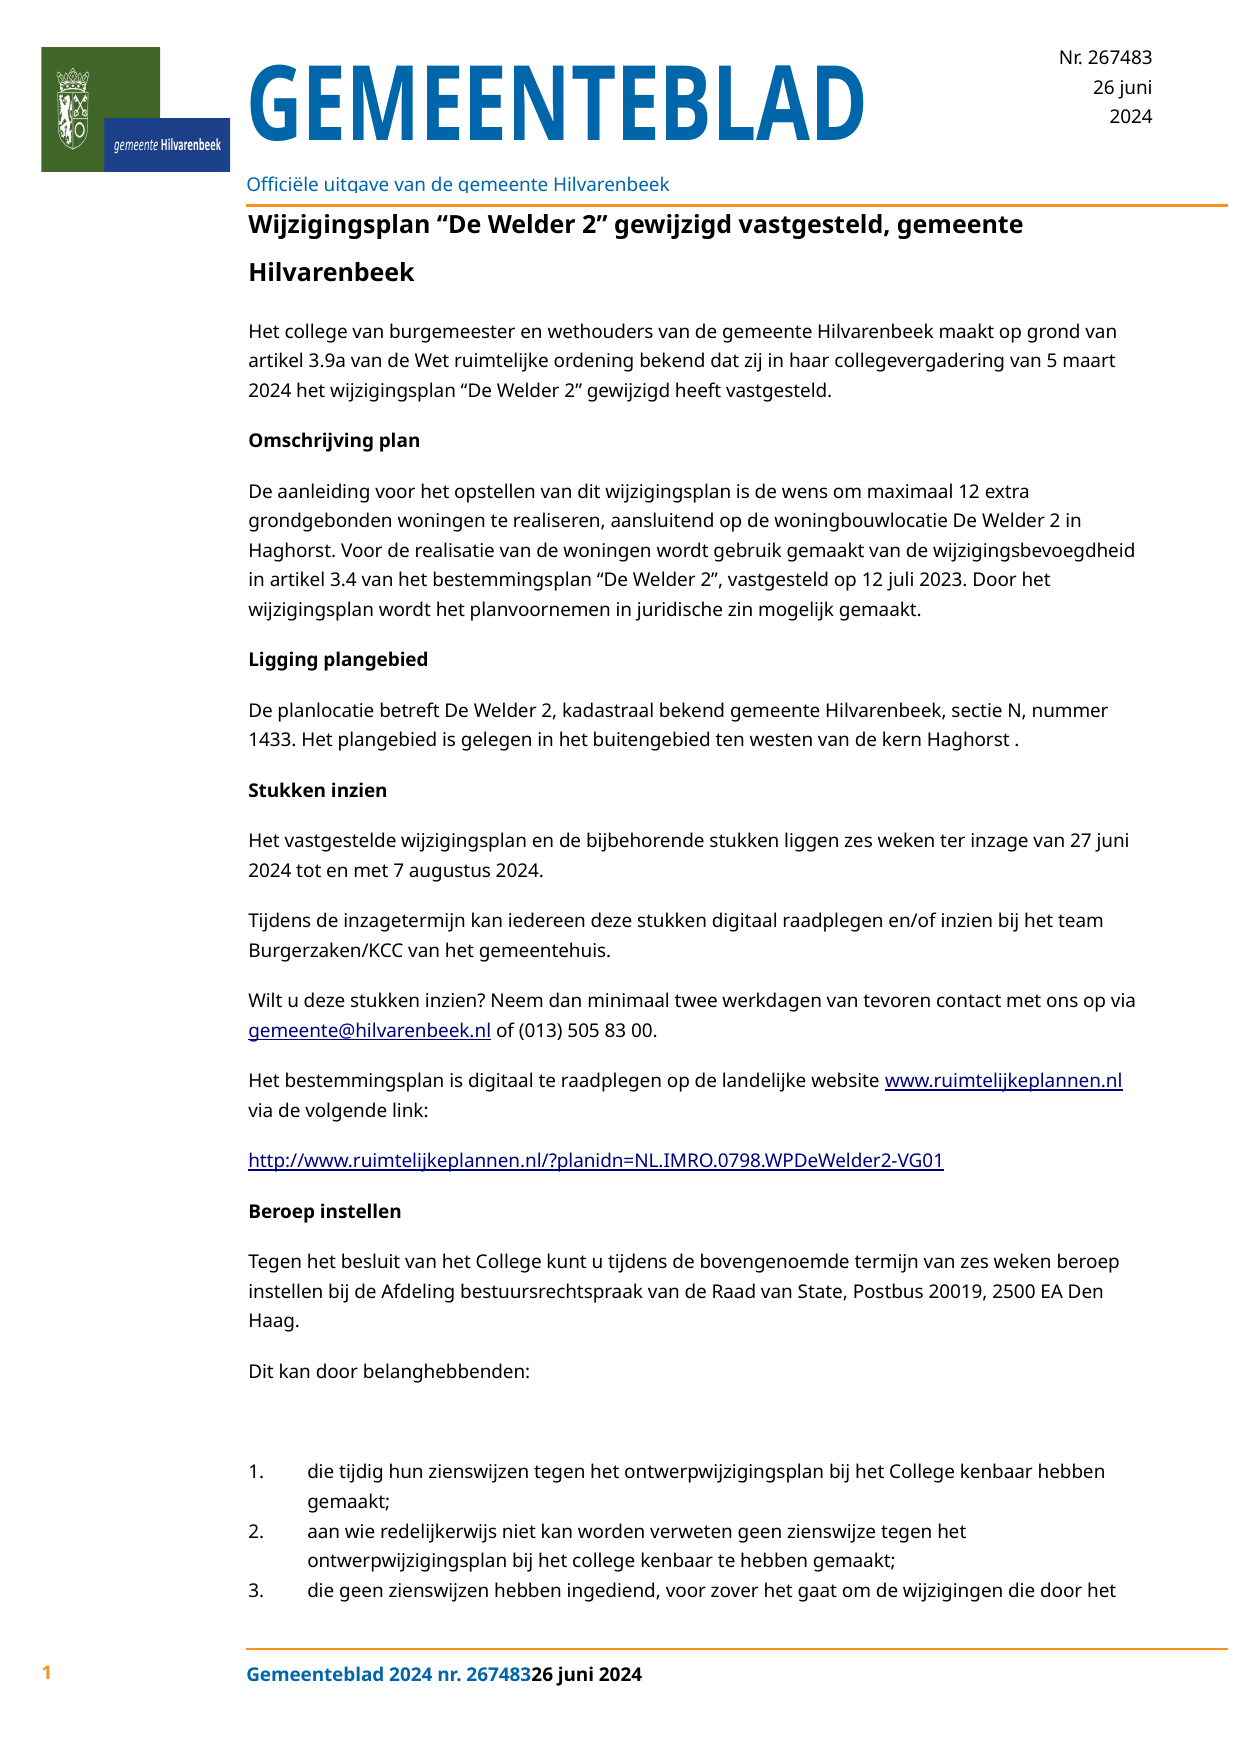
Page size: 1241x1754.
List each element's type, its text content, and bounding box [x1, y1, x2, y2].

picture [41, 47, 231, 172]
list die geen zienswijzen hebben ingediend, voor zover het gaat om de wijzigingen die door het [248, 1577, 1152, 1603]
text Tegen het besluit van het College kunt u tijdens de bovengenoemde termijn van zes weken beroep instellen bij de Afdeling bestuursrechtspraak van de Raad van State, Postbus 20019, 2500 EA Den Haag. [248, 1248, 1152, 1333]
text Het bestemmingsplan is digitaal te raadplegen op de landelijke website www.ruimtelijkeplannen.nl via de volgende link: [248, 1067, 1152, 1123]
text Wijzigingsplan “De Welder 2” gewijzigd vastgesteld, gemeente Hilvarenbeek [248, 207, 1152, 288]
text Het vastgestelde wijzigingsplan en de bijbehorende stukken liggen zes weken ter inzage van 27 juni 2024 tot en met 7 augustus 2024. [248, 827, 1152, 883]
text De aanleiding voor het opstellen van dit wijzigingsplan is de wens om maximaal 12 extra grondgebonden woningen te realiseren, aansluitend op de woningbouwlocatie De Welder 2 in Haghorst. Voor de realisatie van de woningen wordt gebruik gemaakt van de wijzigingsbevoegdheid in artikel 3.4 van het bestemmingsplan “De Welder 2”, vastgesteld op 12 juli 2023. Door het wijzigingsplan wordt het planvoornemen in juridische zin mogelijk gemaakt. [248, 478, 1152, 622]
text Tijdens de inzagetermijn kan iedereen deze stukken digitaal raadplegen en/of inzien bij het team Burgerzaken/KCC van het gemeentehuis. [248, 907, 1152, 963]
text Het college van burgemeester en wethouders van de gemeente Hilvarenbeek maakt op grond van artikel 3.9a van de Wet ruimtelijke ordening bekend dat zij in haar collegevergadering van 5 maart 2024 het wijzigingsplan “De Welder 2” gewijzigd heeft vastgesteld. [248, 318, 1152, 403]
text Wilt u deze stukken inzien? Neem dan minimaal twee werkdagen van tevoren contact met ons op via gemeente@hilvarenbeek.nl of (013) 505 83 00. [248, 987, 1152, 1043]
text http://www.ruimtelijkeplannen.nl/?planidn=NL.IMRO.0798.WPDeWelder2-VG01 [248, 1147, 1152, 1173]
text Omschrijving plan [248, 427, 1152, 453]
list die tijdig hun zienswijzen tegen het ontwerpwijzigingsplan bij het College kenbaar hebben gemaakt; [248, 1459, 1152, 1514]
text Stukken inzien [248, 777, 1152, 803]
text Dit kan door belanghebbenden: [248, 1358, 1152, 1384]
list aan wie redelijkerwijs niet kan worden verweten geen zienswijze tegen het ontwerpwijzigingsplan bij het college kenbaar te hebben gemaakt; [248, 1518, 1152, 1573]
text Beroep instellen [248, 1198, 1152, 1224]
text Ligging plangebied [248, 647, 1152, 672]
text De planlocatie betreft De Welder 2, kadastraal bekend gemeente Hilvarenbeek, sectie N, nummer 1433. Het plangebied is gelegen in het buitengebied ten westen van de kern Haghorst . [248, 697, 1152, 752]
